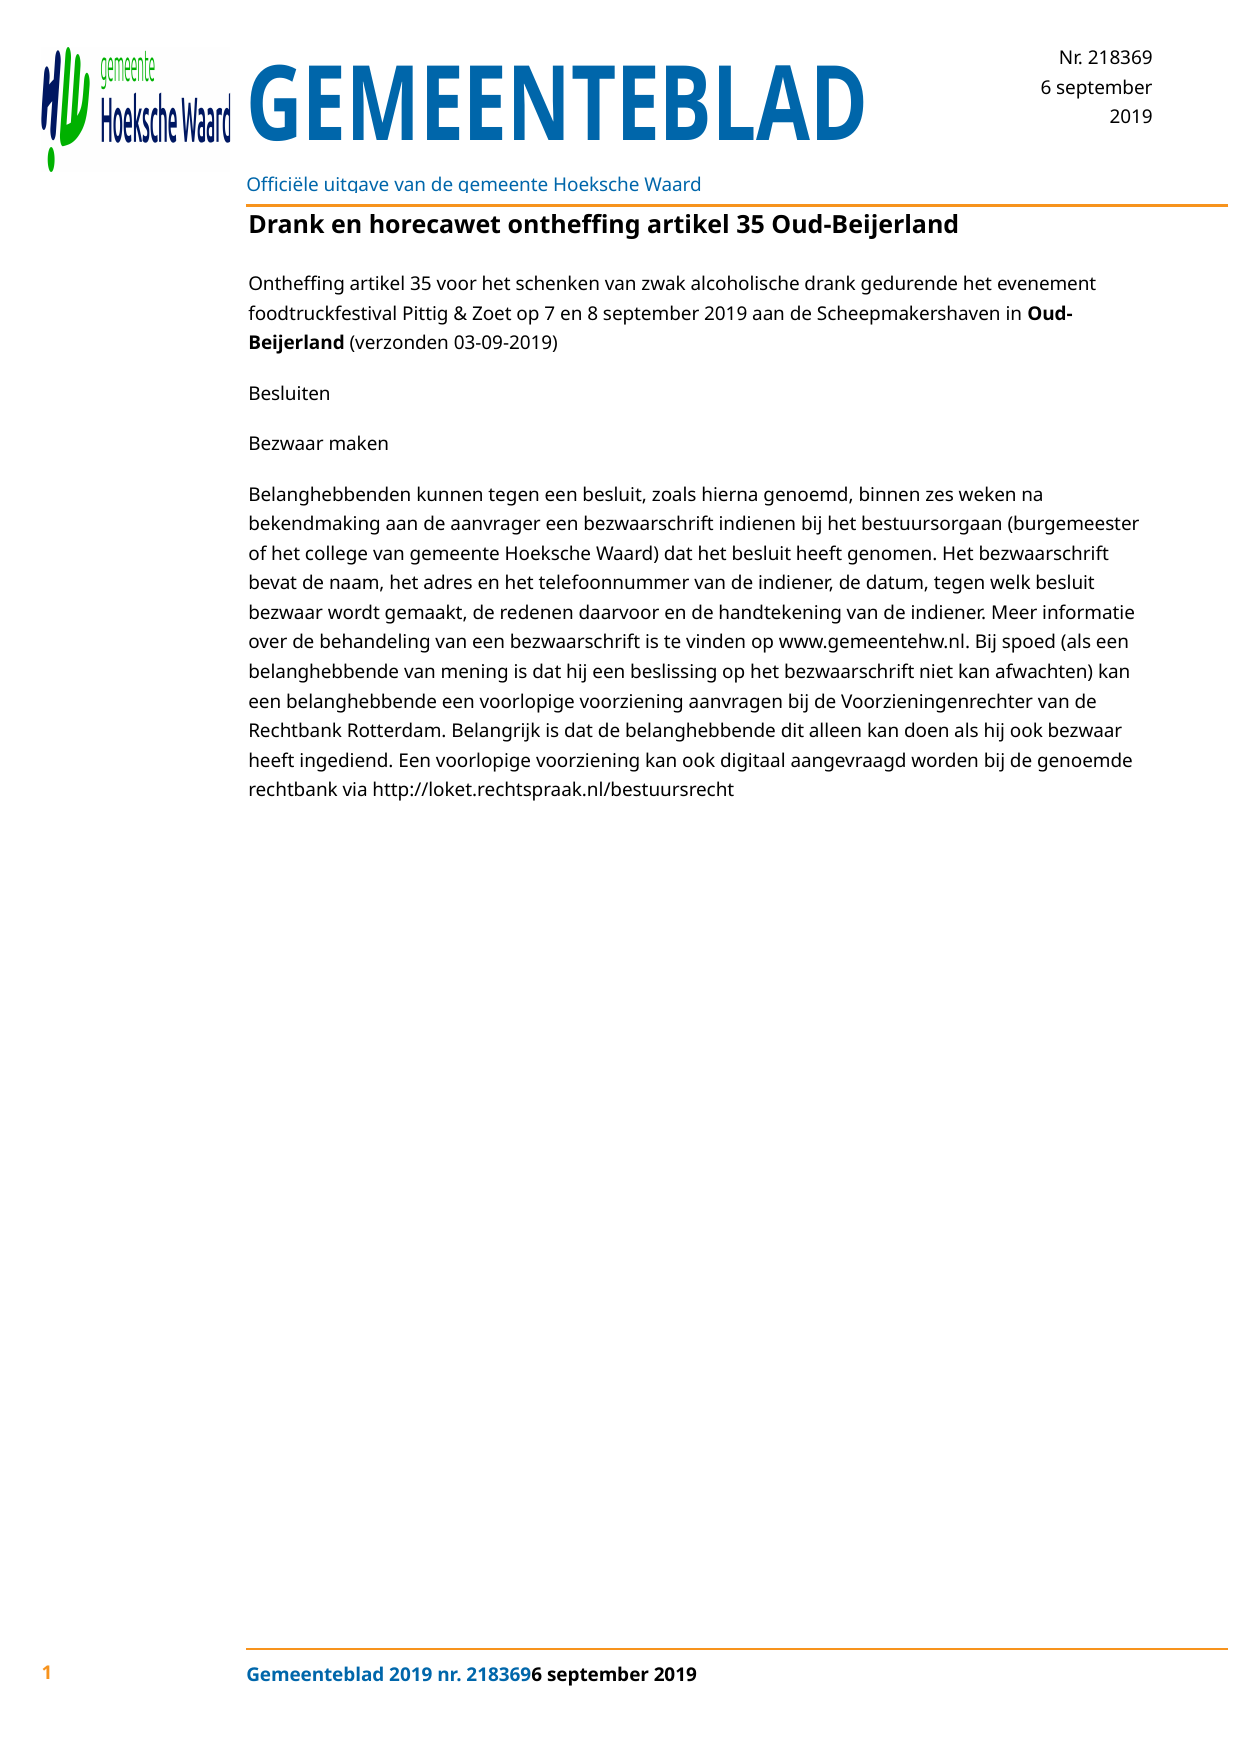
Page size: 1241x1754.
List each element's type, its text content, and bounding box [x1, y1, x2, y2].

text Drank en horecawet ontheffing artikel 35 Oud-Beijerland [248, 207, 1152, 241]
text Besluiten [248, 380, 1152, 406]
text Belanghebbenden kunnen tegen een besluit, zoals hierna genoemd, binnen zes weken na bekendmaking aan de aanvrager een bezwaarschrift indienen bij het bestuursorgaan (burgemeester of het college van gemeente Hoeksche Waard) dat het besluit heeft genomen. Het bezwaarschrift bevat de naam, het adres en het telefoonnummer van de indiener, de datum, tegen welk besluit bezwaar wordt gemaakt, de redenen daarvoor en de handtekening van de indiener. Meer informatie over de behandeling van een bezwaarschrift is te vinden op www.gemeentehw.nl. Bij spoed (als een belanghebbende van mening is dat hij een beslissing op het bezwaarschrift niet kan afwachten) kan een belanghebbende een voorlopige voorziening aanvragen bij de Voorzieningenrechter van de Rechtbank Rotterdam. Belangrijk is dat de belanghebbende dit alleen kan doen als hij ook bezwaar heeft ingediend. Een voorlopige voorziening kan ook digitaal aangevraagd worden bij de genoemde rechtbank via http://loket.rechtspraak.nl/bestuursrecht [248, 481, 1152, 802]
text Bezwaar maken [248, 430, 1152, 456]
text Ontheffing artikel 35 voor het schenken van zwak alcoholische drank gedurende het evenement foodtruckfestival Pittig & Zoet op 7 en 8 september 2019 aan de Scheepmakershaven in Oud-Beijerland (verzonden 03-09-2019) [248, 270, 1152, 355]
picture [41, 47, 231, 172]
